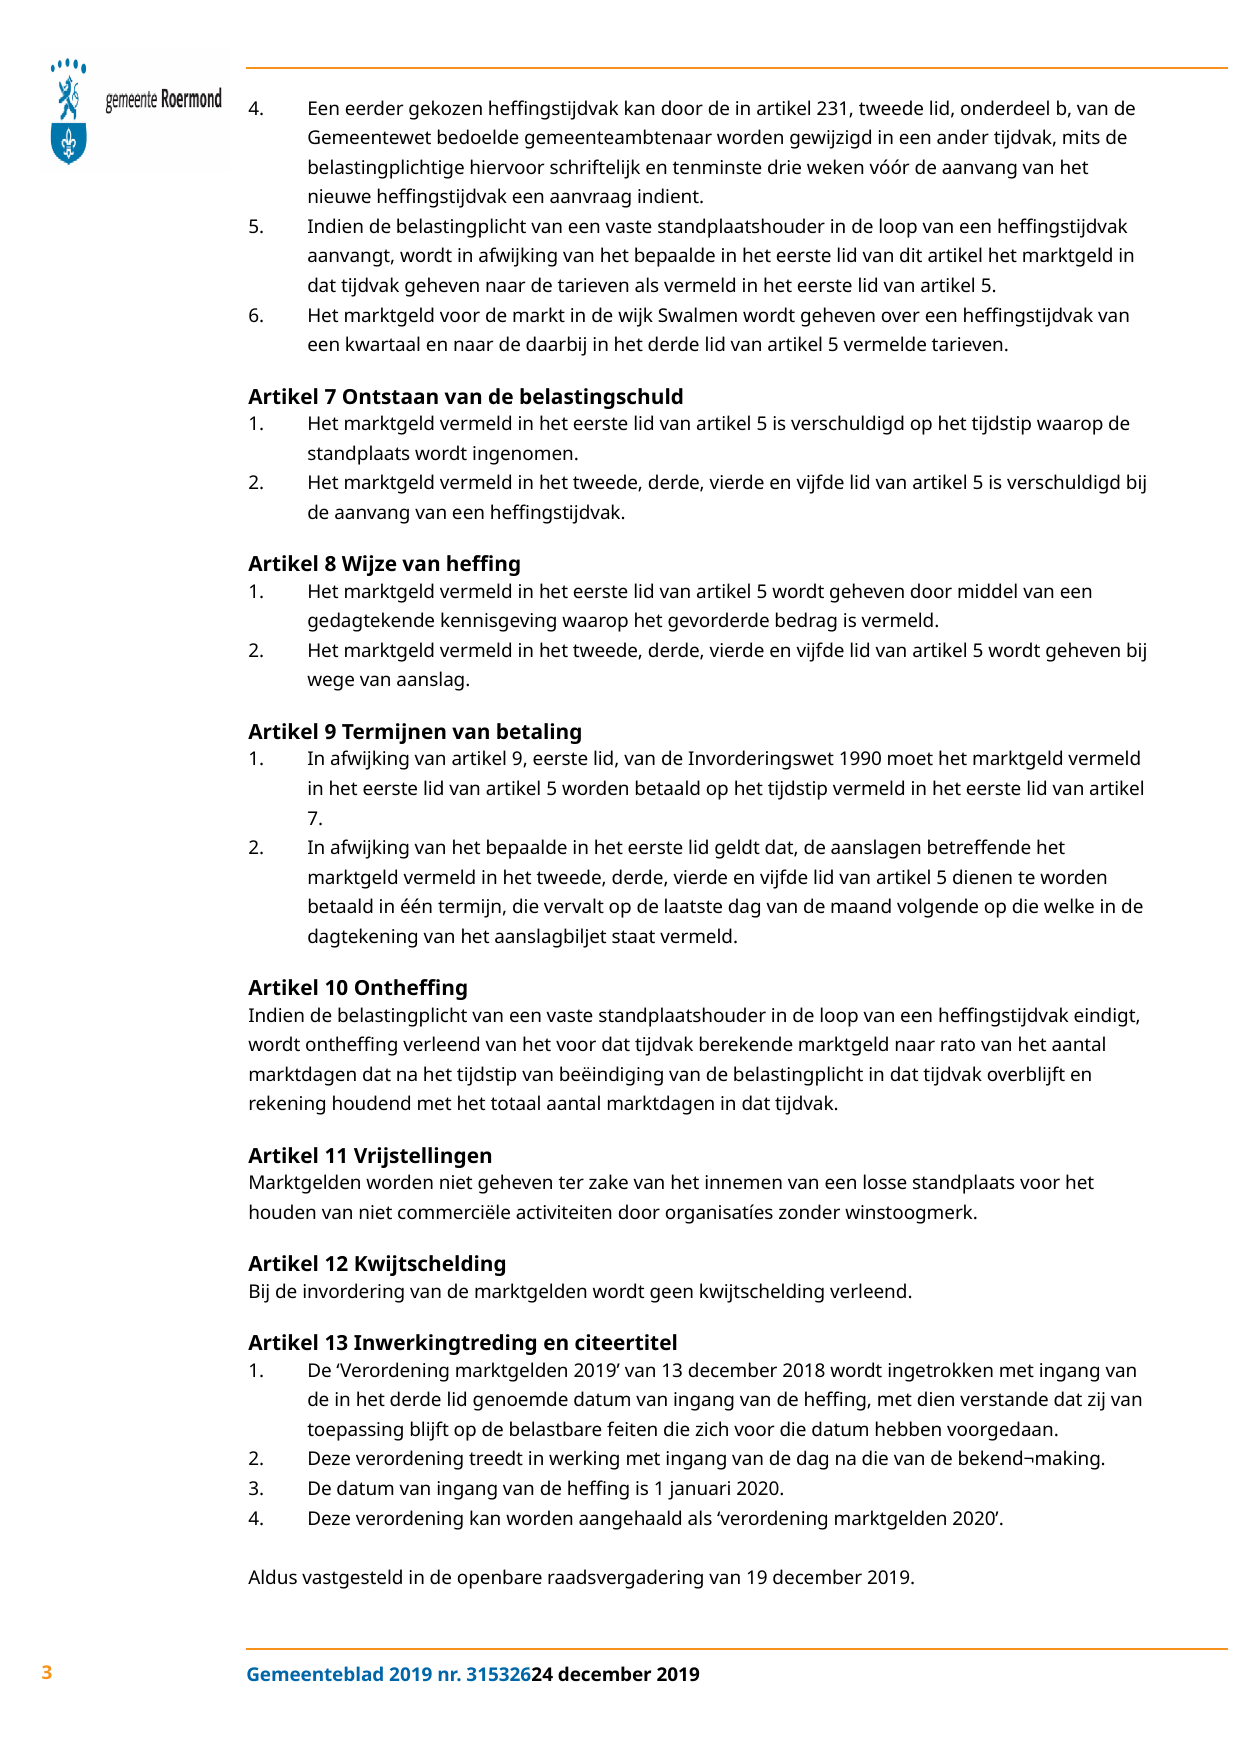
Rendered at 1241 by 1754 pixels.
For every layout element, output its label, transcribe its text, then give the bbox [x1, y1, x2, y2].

list Het marktgeld vermeld in het tweede, derde, vierde en vijfde lid van artikel 5 is verschuldigd bij de aanvang van een heffingstijdvak. [248, 469, 1152, 525]
picture [41, 47, 231, 172]
text Bij de invordering van de marktgelden wordt geen kwijtschelding verleend. [248, 1278, 1152, 1304]
text Indien de belastingplicht van een vaste standplaatshouder in de loop van een heffingstijdvak eindigt, wordt ontheffing verleend van het voor dat tijdvak berekende marktgeld naar rato van het aantal marktdagen dat na het tijdstip van beëindiging van de belastingplicht in dat tijdvak overblijft en rekening houdend met het totaal aantal marktdagen in dat tijdvak. [248, 1002, 1152, 1116]
text Artikel 8 Wijze van heffing [248, 549, 1152, 578]
text Artikel 13 Inwerkingtreding en citeertitel [248, 1328, 1152, 1357]
list In afwijking van artikel 9, eerste lid, van de Invorderingswet 1990 moet het marktgeld vermeld in het eerste lid van artikel 5 worden betaald op het tijdstip vermeld in het eerste lid van artikel 7. [248, 746, 1152, 830]
text Aldus vastgesteld in de openbare raadsvergadering van 19 december 2019. [248, 1564, 1152, 1589]
text Artikel 12 Kwijtschelding [248, 1249, 1152, 1278]
list De ‘Verordening marktgelden 2019’ van 13 december 2018 wordt ingetrokken met ingang van de in het derde lid genoemde datum van ingang van de heffing, met dien verstande dat zij van toepassing blijft op de belastbare feiten die zich voor die datum hebben voorgedaan. [248, 1357, 1152, 1442]
text Artikel 10 Ontheffing [248, 973, 1152, 1002]
list De datum van ingang van de heffing is 1 januari 2020. [248, 1475, 1152, 1501]
text Artikel 11 Vrijstellingen [248, 1141, 1152, 1169]
text Artikel 7 Ontstaan van de belastingschuld [248, 382, 1152, 410]
list In afwijking van het bepaalde in het eerste lid geldt dat, de aanslagen betreffende het marktgeld vermeld in het tweede, derde, vierde en vijfde lid van artikel 5 dienen te worden betaald in één termijn, die vervalt op de laatste dag van de maand volgende op die welke in de dagtekening van het aanslagbiljet staat vermeld. [248, 834, 1152, 949]
list Het marktgeld vermeld in het eerste lid van artikel 5 wordt geheven door middel van een gedagtekende kennisgeving waarop het gevorderde bedrag is vermeld. [248, 578, 1152, 633]
text Marktgelden worden niet geheven ter zake van het innemen van een losse standplaats voor het houden van niet commerciële activiteiten door organisatíes zonder winstoogmerk. [248, 1169, 1152, 1225]
list Een eerder gekozen heffingstijdvak kan door de in artikel 231, tweede lid, onderdeel b, van de Gemeentewet bedoelde gemeenteambtenaar worden gewijzigd in een ander tijdvak, mits de belastingplichtige hiervoor schriftelijk en tenminste drie weken vóór de aanvang van het nieuwe heffingstijdvak een aanvraag indient. [248, 95, 1152, 209]
list Indien de belastingplicht van een vaste standplaatshouder in de loop van een heffingstijdvak aanvangt, wordt in afwijking van het bepaalde in het eerste lid van dit artikel het marktgeld in dat tijdvak geheven naar de tarieven als vermeld in het eerste lid van artikel 5. [248, 213, 1152, 298]
list Deze verordening treedt in werking met ingang van de dag na die van de bekend¬making. [248, 1446, 1152, 1471]
list Het marktgeld voor de markt in de wijk Swalmen wordt geheven over een heffingstijdvak van een kwartaal en naar de daarbij in het derde lid van artikel 5 vermelde tarieven. [248, 302, 1152, 357]
list Het marktgeld vermeld in het tweede, derde, vierde en vijfde lid van artikel 5 wordt geheven bij wege van aanslag. [248, 637, 1152, 692]
text Artikel 9 Termijnen van betaling [248, 717, 1152, 746]
list Het marktgeld vermeld in het eerste lid van artikel 5 is verschuldigd op het tijdstip waarop de standplaats wordt ingenomen. [248, 410, 1152, 466]
list Deze verordening kan worden aangehaald als ‘verordening marktgelden 2020’. [248, 1505, 1152, 1530]
